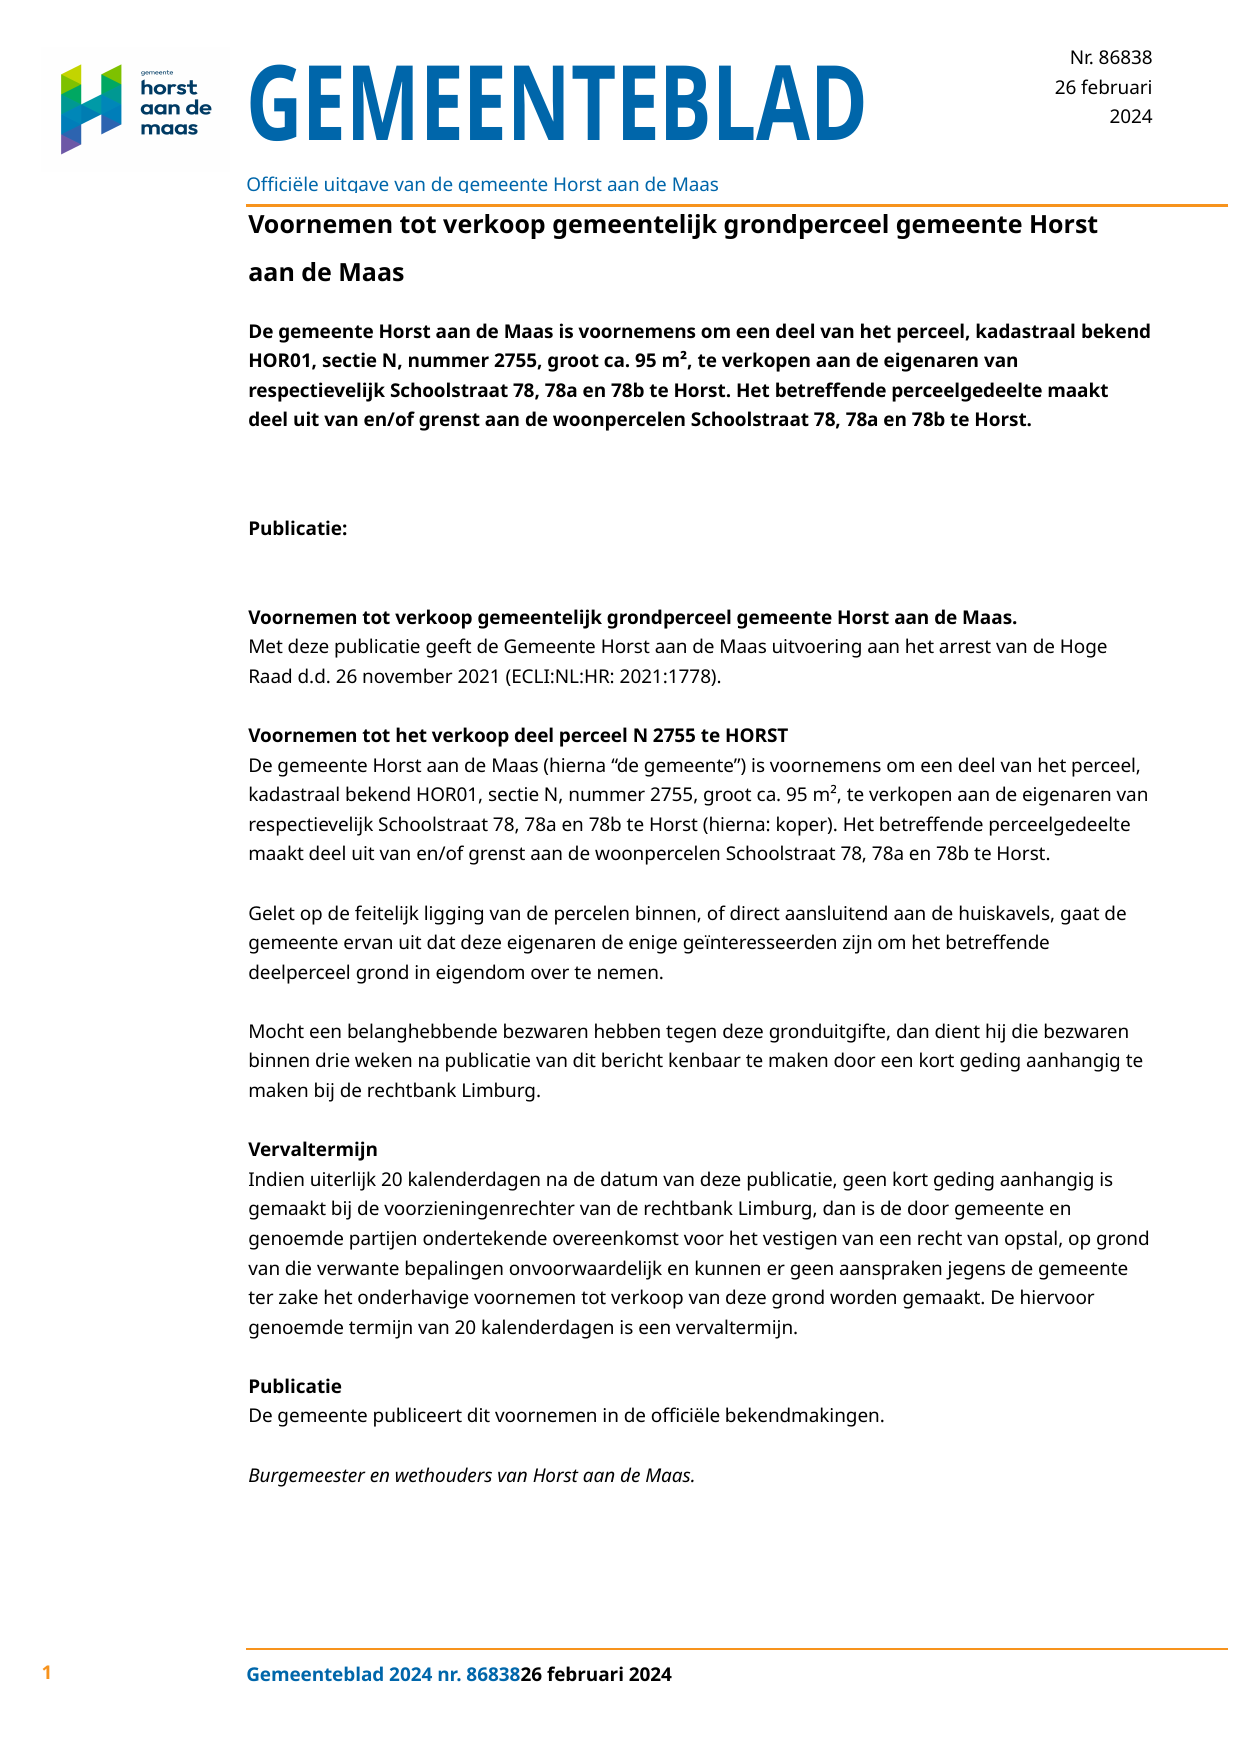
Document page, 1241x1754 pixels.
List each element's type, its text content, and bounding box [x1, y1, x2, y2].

text Voornemen tot verkoop gemeentelijk grondperceel gemeente Horst aan de Maas [248, 207, 1152, 288]
text Indien uiterlijk 20 kalenderdagen na de datum van deze publicatie, geen kort geding aanhangig is gemaakt bij de voorzieningenrechter van de rechtbank Limburg, dan is de door gemeente en genoemde partijen ondertekende overeenkomst voor het vestigen van een recht van opstal, op grond van die verwante bepalingen onvoorwaardelijk en kunnen er geen aanspraken jegens de gemeente ter zake het onderhavige voornemen tot verkoop van deze grond worden gemaakt. De hiervoor genoemde termijn van 20 kalenderdagen is een vervaltermijn. [248, 1166, 1152, 1339]
text De gemeente Horst aan de Maas (hierna “de gemeente”) is voornemens om een deel van het perceel, kadastraal bekend HOR01, sectie N, nummer 2755, groot ca. 95 m², te verkopen aan de eigenaren van respectievelijk Schoolstraat 78, 78a en 78b te Horst (hierna: koper). Het betreffende perceelgedeelte maakt deel uit van en/of grenst aan de woonpercelen Schoolstraat 78, 78a en 78b te Horst. [248, 752, 1152, 866]
picture [41, 47, 231, 172]
text Met deze publicatie geeft de Gemeente Horst aan de Maas uitvoering aan het arrest van de Hoge Raad d.d. 26 november 2021 (ECLI:NL:HR: 2021:1778). [248, 633, 1152, 689]
text Voornemen tot verkoop gemeentelijk grondperceel gemeente Horst aan de Maas. [248, 604, 1152, 629]
text Publicatie [248, 1373, 1152, 1399]
text Voornemen tot het verkoop deel perceel N 2755 te HORST [248, 722, 1152, 748]
text Publicatie: [248, 515, 1152, 541]
text Gelet op de feitelijk ligging van de percelen binnen, of direct aansluitend aan de huiskavels, gaat de gemeente ervan uit dat deze eigenaren de enige geïnteresseerden zijn om het betreffende deelperceel grond in eigendom over te nemen. [248, 900, 1152, 984]
text De gemeente Horst aan de Maas is voornemens om een deel van het perceel, kadastraal bekend HOR01, sectie N, nummer 2755, groot ca. 95 m², te verkopen aan de eigenaren van respectievelijk Schoolstraat 78, 78a en 78b te Horst. Het betreffende perceelgedeelte maakt deel uit van en/of grenst aan de woonpercelen Schoolstraat 78, 78a en 78b te Horst. [248, 318, 1152, 432]
text Vervaltermijn [248, 1136, 1152, 1162]
text Mocht een belanghebbende bezwaren hebben tegen deze gronduitgifte, dan dient hij die bezwaren binnen drie weken na publicatie van dit bericht kenbaar te maken door een kort geding aanhangig te maken bij de rechtbank Limburg. [248, 1018, 1152, 1103]
text De gemeente publiceert dit voornemen in de officiële bekendmakingen. [248, 1403, 1152, 1428]
text Burgemeester en wethouders van Horst aan de Maas. [248, 1462, 1152, 1487]
